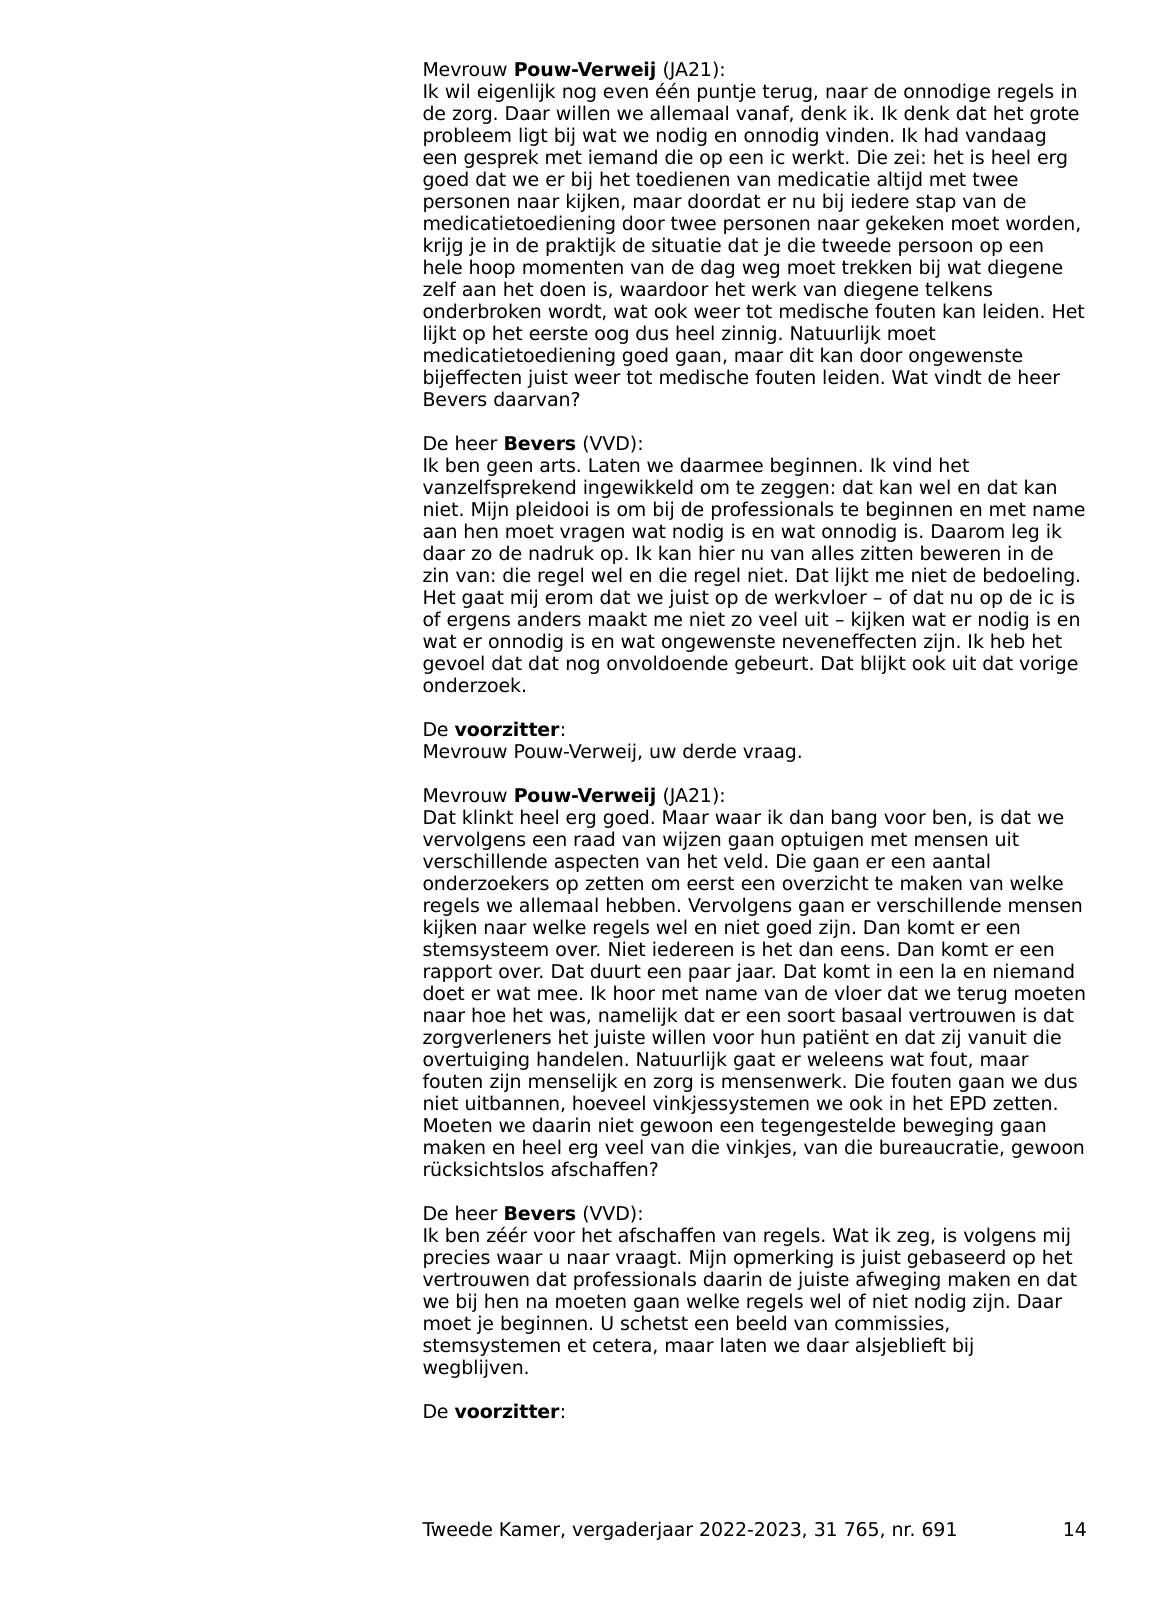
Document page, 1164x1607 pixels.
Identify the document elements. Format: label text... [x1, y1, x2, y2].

text Ik ben geen arts. Laten we daarmee beginnen. Ik vind het vanzelfsprekend ingewikkeld om te zeggen: dat kan wel en dat kan niet. Mijn pleidooi is om bij de professionals te beginnen en met name aan hen moet vragen wat nodig is en wat onnodig is. Daarom leg ik daar zo de nadruk op. Ik kan hier nu van alles zitten beweren in de zin van: die regel wel en die regel niet. Dat lijkt me niet de bedoeling. Het gaat mij erom dat we juist op de werkvloer – of dat nu op de ic is of ergens anders maakt me niet zo veel uit – kijken wat er nodig is en wat er onnodig is en wat ongewenste neveneffecten zijn. Ik heb het gevoel dat dat nog onvoldoende gebeurt. Dat blijkt ook uit dat vorige onderzoek. [422, 455, 1087, 697]
text Mevrouw Pouw-Verweij (JA21): [422, 785, 1087, 807]
text Mevrouw Pouw-Verweij, uw derde vraag. [422, 741, 1087, 763]
text Mevrouw Pouw-Verweij (JA21): [422, 59, 1087, 81]
text De voorzitter: [422, 1401, 1087, 1423]
text Ik wil eigenlijk nog even één puntje terug, naar de onnodige regels in de zorg. Daar willen we allemaal vanaf, denk ik. Ik denk dat het grote probleem ligt bij wat we nodig en onnodig vinden. Ik had vandaag een gesprek met iemand die op een ic werkt. Die zei: het is heel erg goed dat we er bij het toedienen van medicatie altijd met twee personen naar kijken, maar doordat er nu bij iedere stap van de medicatietoediening door twee personen naar gekeken moet worden, krijg je in de praktijk de situatie dat je die tweede persoon op een hele hoop momenten van de dag weg moet trekken bij wat diegene zelf aan het doen is, waardoor het werk van diegene telkens onderbroken wordt, wat ook weer tot medische fouten kan leiden. Het lijkt op het eerste oog dus heel zinnig. Natuurlijk moet medicatietoediening goed gaan, maar dit kan door ongewenste bijeffecten juist weer tot medische fouten leiden. Wat vindt de heer Bevers daarvan? [422, 81, 1087, 411]
text De heer Bevers (VVD): [422, 1203, 1087, 1225]
text De voorzitter: [422, 719, 1087, 741]
text De heer Bevers (VVD): [422, 433, 1087, 455]
text Ik ben zéér voor het afschaffen van regels. Wat ik zeg, is volgens mij precies waar u naar vraagt. Mijn opmerking is juist gebaseerd op het vertrouwen dat professionals daarin de juiste afweging maken en dat we bij hen na moeten gaan welke regels wel of niet nodig zijn. Daar moet je beginnen. U schetst een beeld van commissies, stemsystemen et cetera, maar laten we daar alsjeblieft bij wegblijven. [422, 1225, 1087, 1379]
text Dat klinkt heel erg goed. Maar waar ik dan bang voor ben, is dat we vervolgens een raad van wijzen gaan optuigen met mensen uit verschillende aspecten van het veld. Die gaan er een aantal onderzoekers op zetten om eerst een overzicht te maken van welke regels we allemaal hebben. Vervolgens gaan er verschillende mensen kijken naar welke regels wel en niet goed zijn. Dan komt er een stemsysteem over. Niet iedereen is het dan eens. Dan komt er een rapport over. Dat duurt een paar jaar. Dat komt in een la en niemand doet er wat mee. Ik hoor met name van de vloer dat we terug moeten naar hoe het was, namelijk dat er een soort basaal vertrouwen is dat zorgverleners het juiste willen voor hun patiënt en dat zij vanuit die overtuiging handelen. Natuurlijk gaat er weleens wat fout, maar fouten zijn menselijk en zorg is mensenwerk. Die fouten gaan we dus niet uitbannen, hoeveel vinkjessystemen we ook in het EPD zetten. Moeten we daarin niet gewoon een tegengestelde beweging gaan maken en heel erg veel van die vinkjes, van die bureaucratie, gewoon rücksichtslos afschaffen? [422, 807, 1087, 1181]
